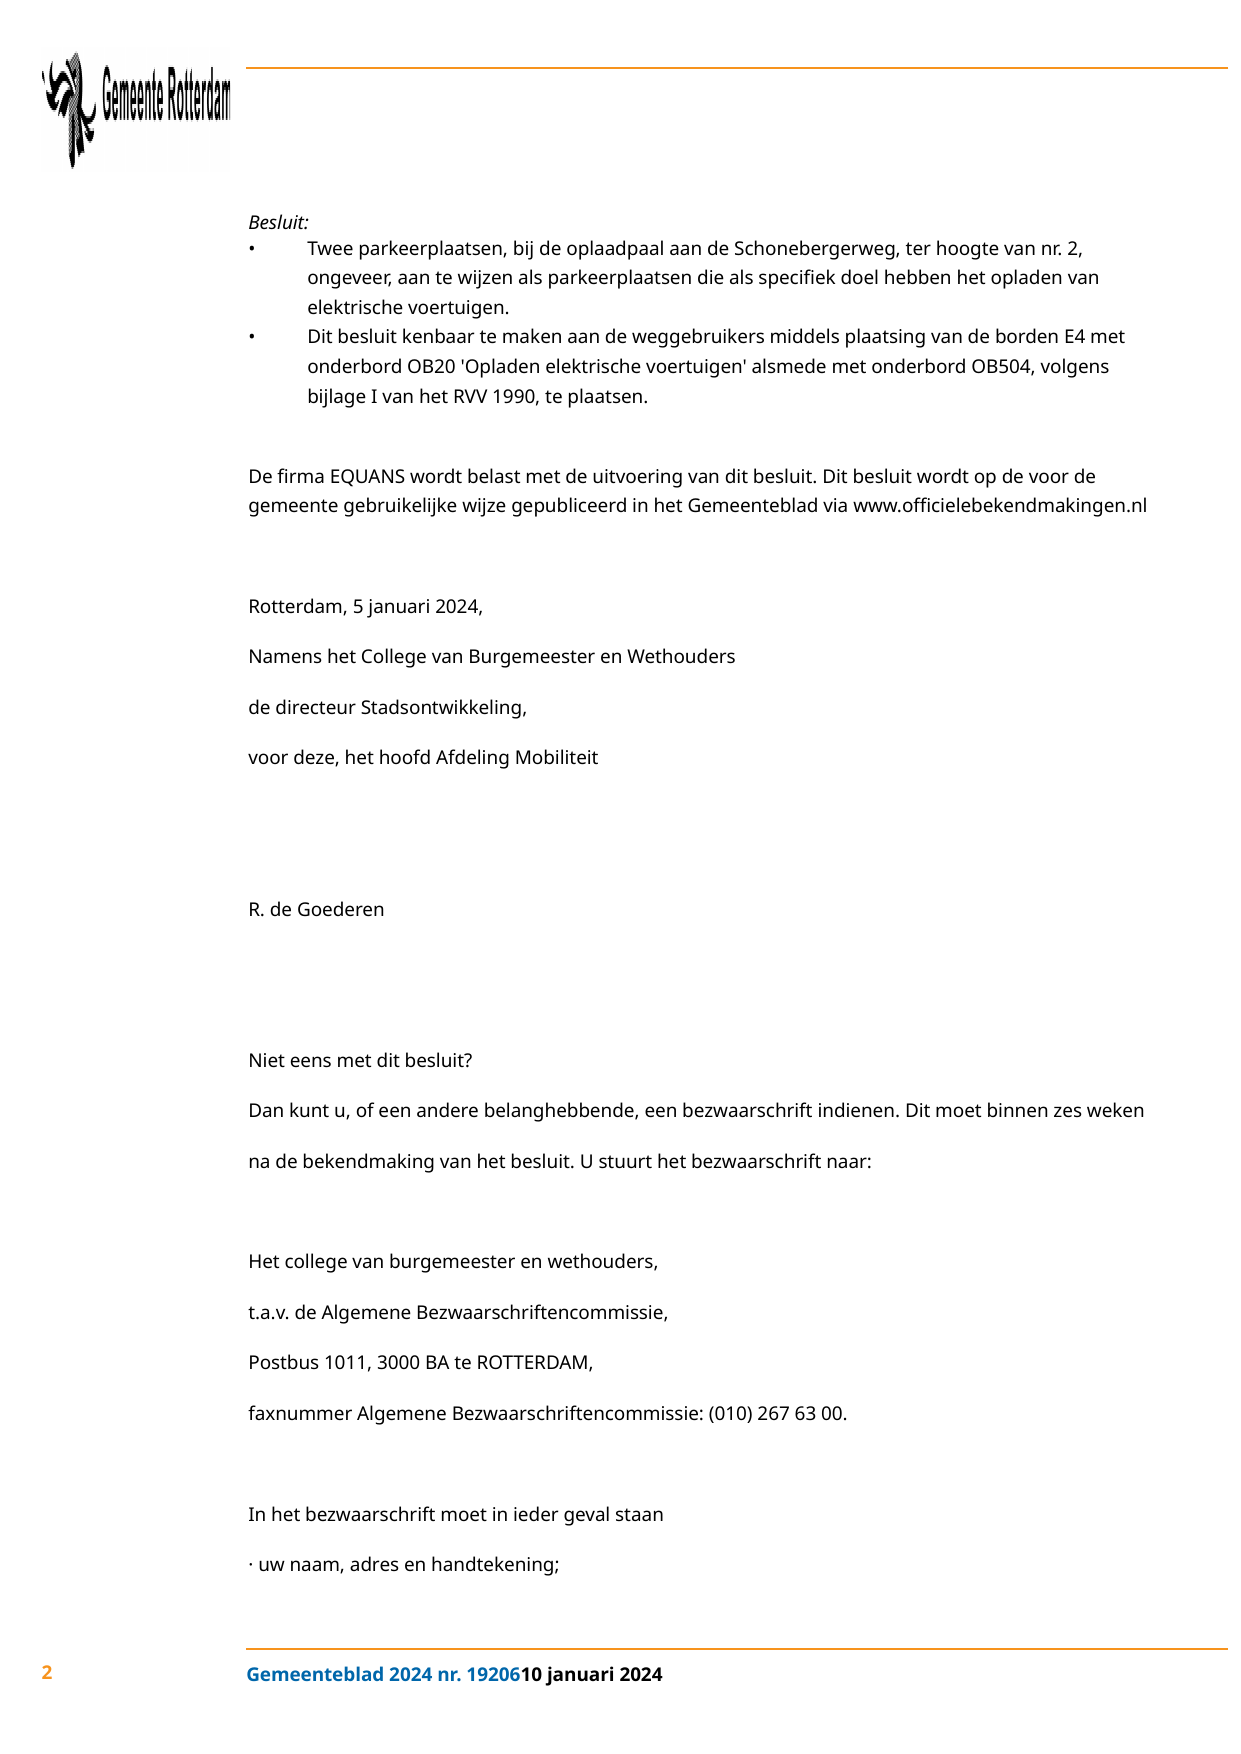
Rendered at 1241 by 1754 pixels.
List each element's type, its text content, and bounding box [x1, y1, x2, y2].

text R. de Goederen [248, 896, 1152, 921]
text de directeur Stadsontwikkeling, [248, 694, 1152, 720]
text Postbus 1011, 3000 BA te ROTTERDAM, [248, 1349, 1152, 1375]
picture [41, 47, 231, 172]
text Rotterdam, 5 januari 2024, [248, 593, 1152, 619]
text · uw naam, adres en handtekening; [248, 1551, 1152, 1577]
text t.a.v. de Algemene Bezwaarschriftencommissie, [248, 1299, 1152, 1325]
text Besluit: [248, 209, 1152, 235]
list Twee parkeerplaatsen, bij de oplaadpaal aan de Schonebergerweg, ter hoogte van nr. 2, ongeveer, aan te wijzen als parkeerplaatsen die als specifiek doel hebben het opladen van elektrische voertuigen. [248, 235, 1152, 320]
text Namens het College van Burgemeester en Wethouders [248, 644, 1152, 669]
text na de bekendmaking van het besluit. U stuurt het bezwaarschrift naar: [248, 1148, 1152, 1173]
text faxnummer Algemene Bezwaarschriftencommissie: (010) 267 63 00. [248, 1400, 1152, 1426]
text Het college van burgemeester en wethouders, [248, 1249, 1152, 1274]
text voor deze, het hoofd Afdeling Mobiliteit [248, 744, 1152, 770]
text In het bezwaarschrift moet in ieder geval staan [248, 1501, 1152, 1526]
text De firma EQUANS wordt belast met de uitvoering van dit besluit. Dit besluit wordt op de voor de gemeente gebruikelijke wijze gepubliceerd in het Gemeenteblad via www.officielebekendmakingen.nl [248, 463, 1152, 518]
text Niet eens met dit besluit? [248, 1047, 1152, 1073]
text Dan kunt u, of een andere belanghebbende, een bezwaarschrift indienen. Dit moet binnen zes weken [248, 1097, 1152, 1123]
list Dit besluit kenbaar te maken aan de weggebruikers middels plaatsing van de borden E4 met onderbord OB20 'Opladen elektrische voertuigen' alsmede met onderbord OB504, volgens bijlage I van het RVV 1990, te plaatsen. [248, 324, 1152, 408]
